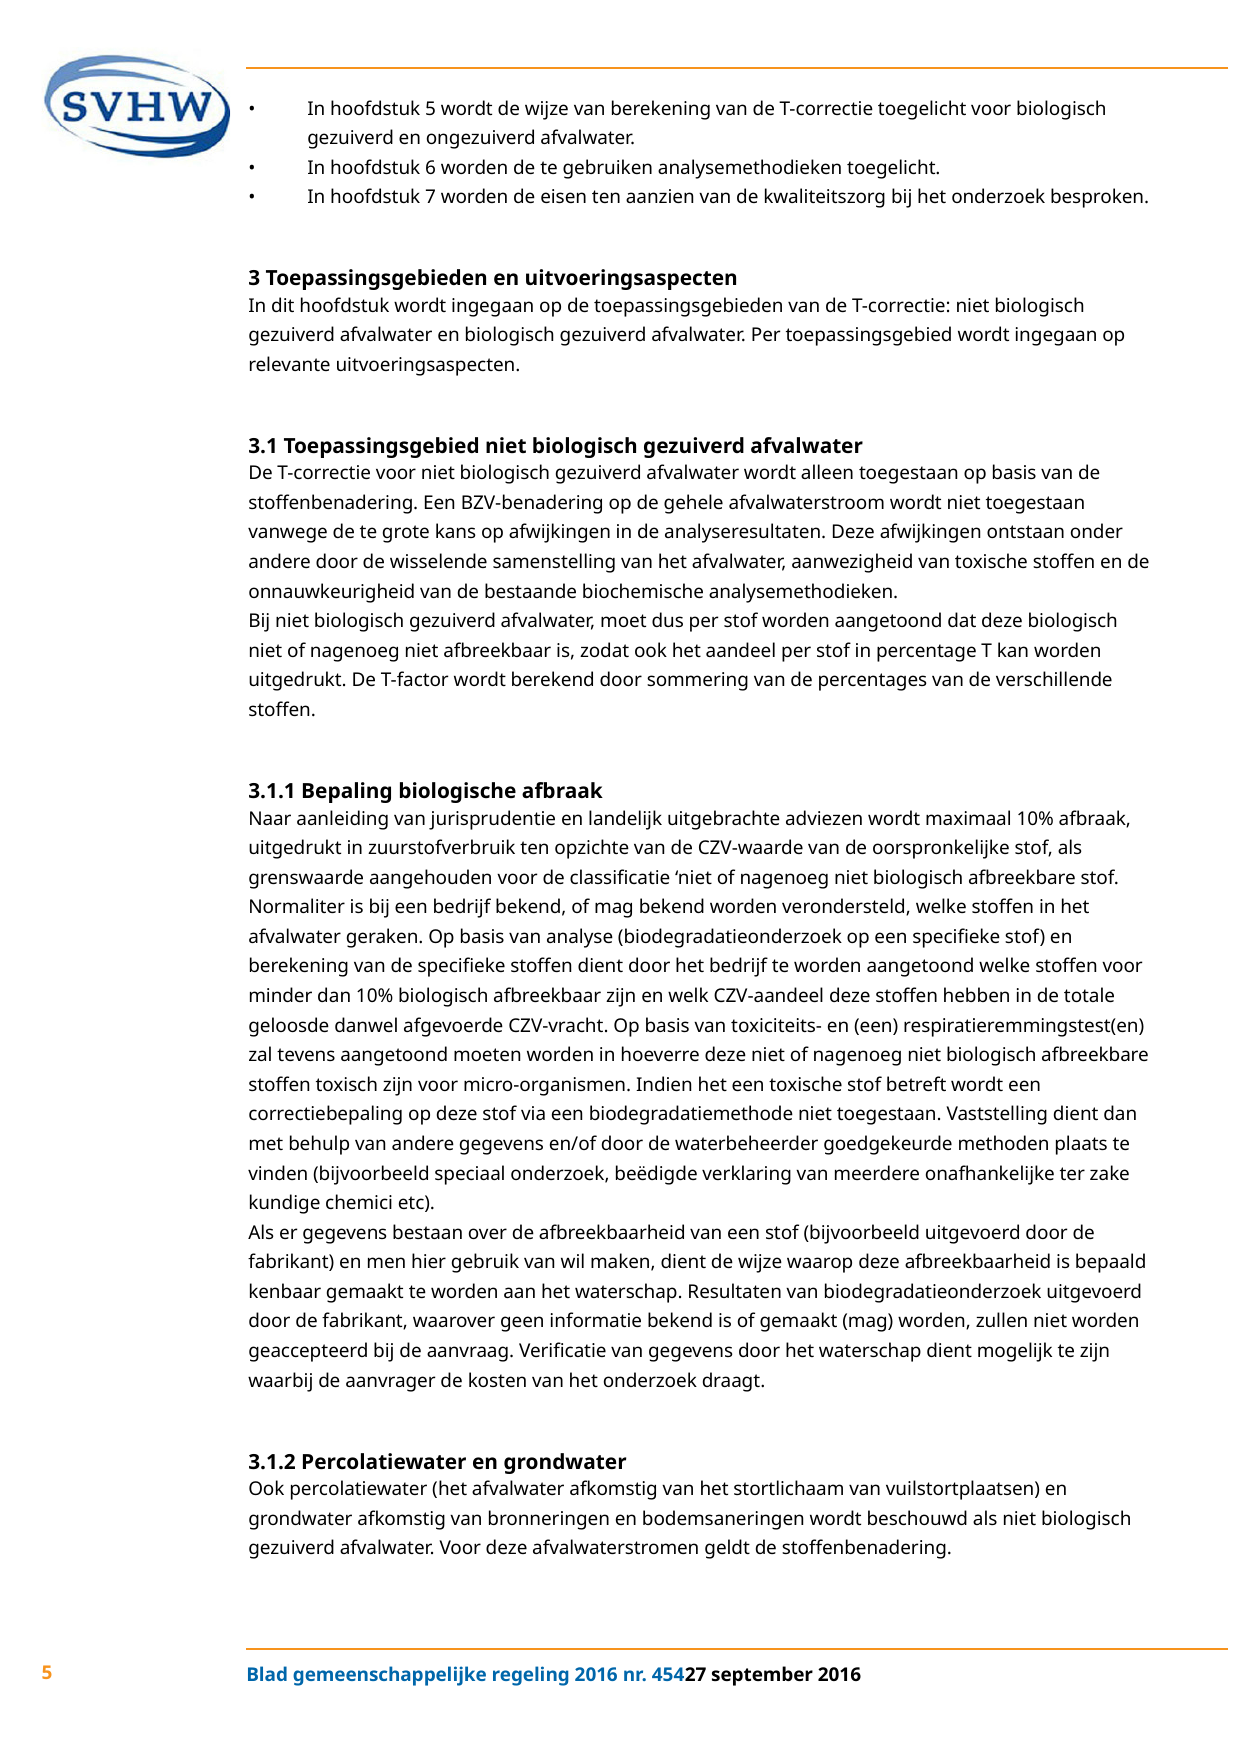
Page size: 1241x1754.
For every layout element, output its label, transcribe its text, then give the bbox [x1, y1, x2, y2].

text Naar aanleiding van jurisprudentie en landelijk uitgebrachte adviezen wordt maximaal 10% afbraak, uitgedrukt in zuurstofverbruik ten opzichte van de CZV-waarde van de oorspronkelijke stof, als grenswaarde aangehouden voor de classificatie ‘niet of nagenoeg niet biologisch afbreekbare stof. Normaliter is bij een bedrijf bekend, of mag bekend worden verondersteld, welke stoffen in het afvalwater geraken. Op basis van analyse (biodegradatieonderzoek op een specifieke stof) en berekening van de specifieke stoffen dient door het bedrijf te worden aangetoond welke stoffen voor minder dan 10% biologisch afbreekbaar zijn en welk CZV-aandeel deze stoffen hebben in de totale geloosde danwel afgevoerde CZV-vracht. Op basis van toxiciteits- en (een) respiratieremmingstest(en) zal tevens aangetoond moeten worden in hoeverre deze niet of nagenoeg niet biologisch afbreekbare stoffen toxisch zijn voor micro-organismen. Indien het een toxische stof betreft wordt een correctiebepaling op deze stof via een biodegradatiemethode niet toegestaan. Vaststelling dient dan met behulp van andere gegevens en/of door de waterbeheerder goedgekeurde methoden plaats te vinden (bijvoorbeeld speciaal onderzoek, beëdigde verklaring van meerdere onafhankelijke ter zake kundige chemici etc). [248, 805, 1152, 1215]
list In hoofdstuk 5 wordt de wijze van berekening van de T-correctie toegelicht voor biologisch gezuiverd en ongezuiverd afvalwater. [248, 95, 1152, 150]
text 3.1 Toepassingsgebied niet biologisch gezuiverd afvalwater [248, 431, 1152, 459]
text Als er gegevens bestaan over de afbreekbaarheid van een stof (bijvoorbeeld uitgevoerd door de fabrikant) en men hier gebruik van wil maken, dient de wijze waarop deze afbreekbaarheid is bepaald kenbaar gemaakt te worden aan het waterschap. Resultaten van biodegradatieonderzoek uitgevoerd door de fabrikant, waarover geen informatie bekend is of gemaakt (mag) worden, zullen niet worden geaccepteerd bij de aanvraag. Verificatie van gegevens door het waterschap dient mogelijk te zijn waarbij de aanvrager de kosten van het onderzoek draagt. [248, 1219, 1152, 1392]
text 3.1.2 Percolatiewater en grondwater [248, 1447, 1152, 1475]
text 3 Toepassingsgebieden en uitvoeringsaspecten [248, 263, 1152, 292]
text In dit hoofdstuk wordt ingegaan op de toepassingsgebieden van de T-correctie: niet biologisch gezuiverd afvalwater en biologisch gezuiverd afvalwater. Per toepassingsgebied wordt ingegaan op relevante uitvoeringsaspecten. [248, 292, 1152, 377]
picture [41, 47, 231, 172]
text 3.1.1 Bepaling biologische afbraak [248, 776, 1152, 805]
list In hoofdstuk 6 worden de te gebruiken analysemethodieken toegelicht. [248, 154, 1152, 180]
list In hoofdstuk 7 worden de eisen ten aanzien van de kwaliteitszorg bij het onderzoek besproken. [248, 183, 1152, 209]
text De T-correctie voor niet biologisch gezuiverd afvalwater wordt alleen toegestaan op basis van de stoffenbenadering. Een BZV-benadering op de gehele afvalwaterstroom wordt niet toegestaan vanwege de te grote kans op afwijkingen in de analyseresultaten. Deze afwijkingen ontstaan onder andere door de wisselende samenstelling van het afvalwater, aanwezigheid van toxische stoffen en de onnauwkeurigheid van de bestaande biochemische analysemethodieken. [248, 459, 1152, 604]
text Ook percolatiewater (het afvalwater afkomstig van het stortlichaam van vuilstortplaatsen) en grondwater afkomstig van bronneringen en bodemsaneringen wordt beschouwd als niet biologisch gezuiverd afvalwater. Voor deze afvalwaterstromen geldt de stoffenbenadering. [248, 1475, 1152, 1560]
text Bij niet biologisch gezuiverd afvalwater, moet dus per stof worden aangetoond dat deze biologisch niet of nagenoeg niet afbreekbaar is, zodat ook het aandeel per stof in percentage T kan worden uitgedrukt. De T-factor wordt berekend door sommering van de percentages van de verschillende stoffen. [248, 607, 1152, 722]
